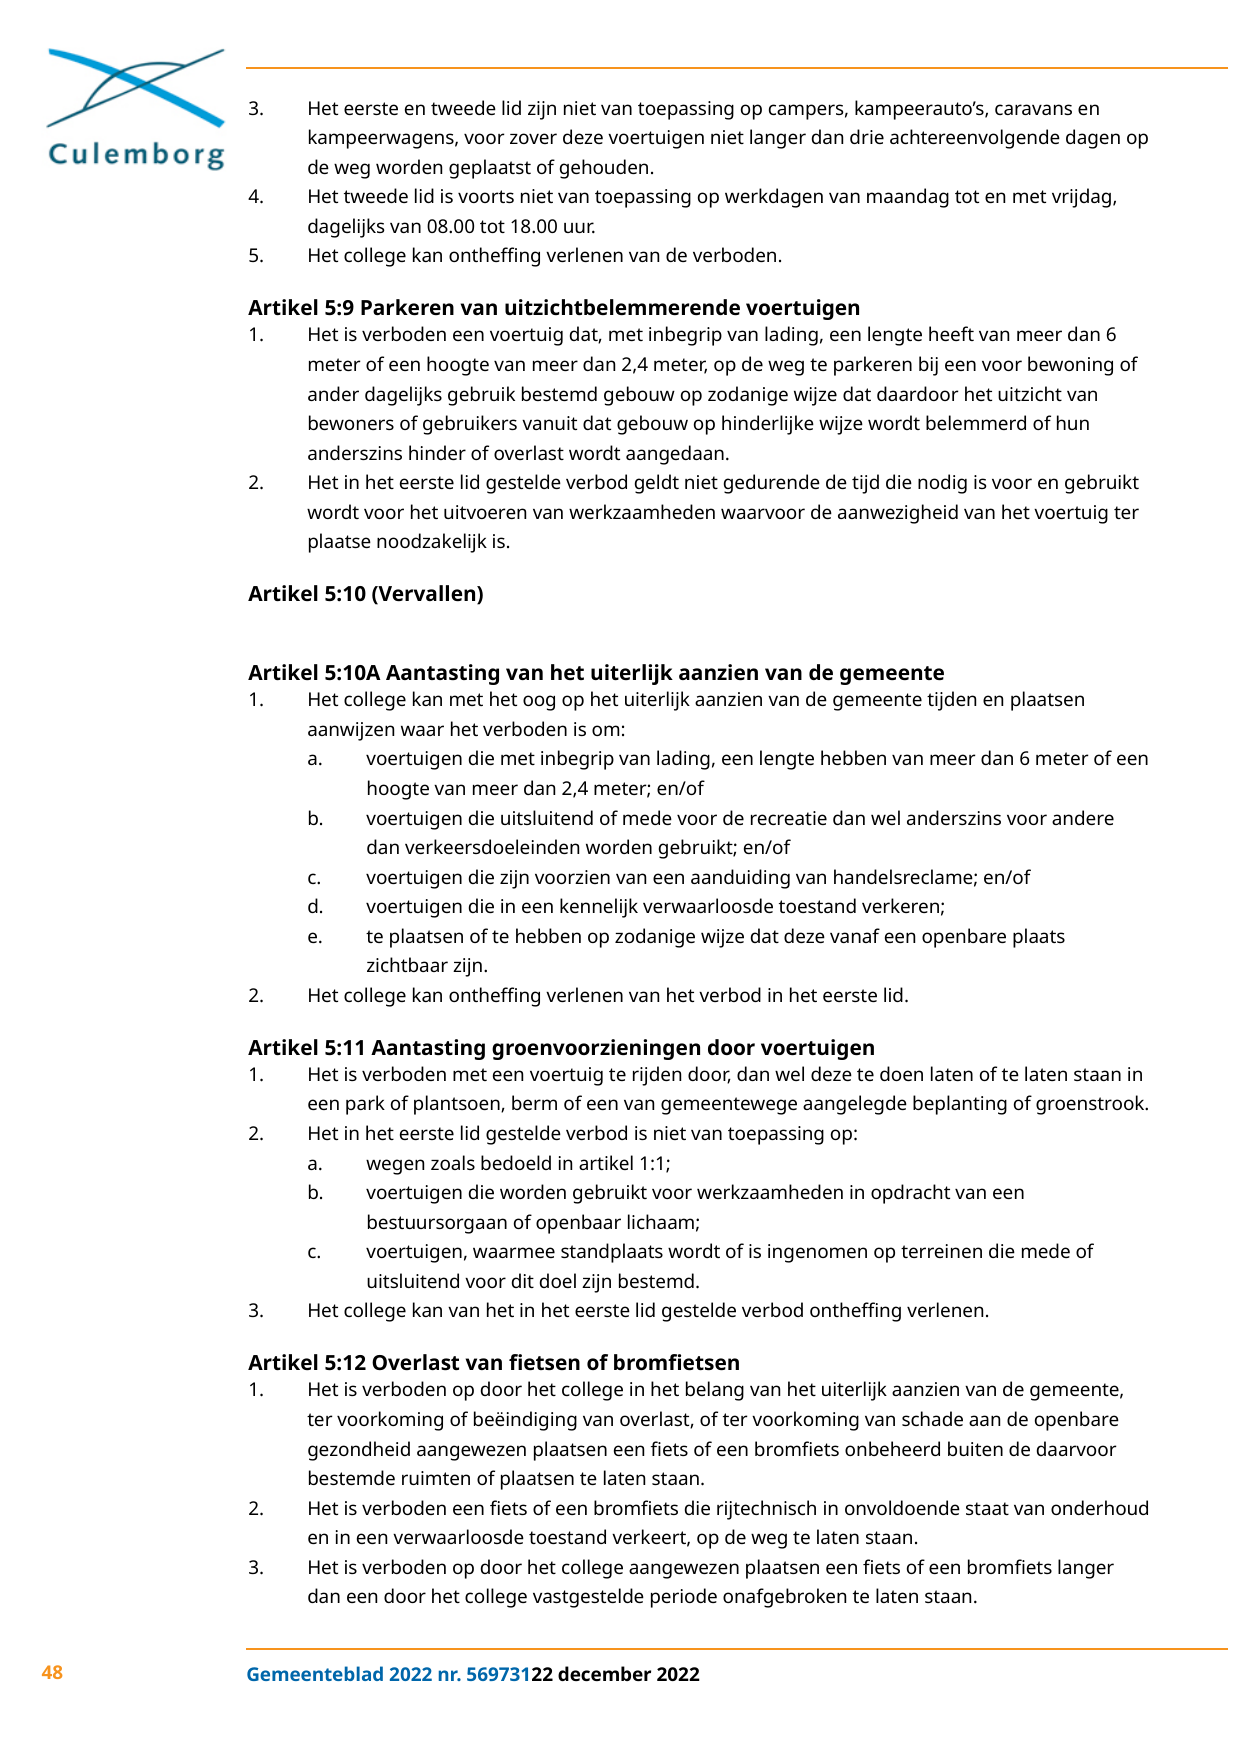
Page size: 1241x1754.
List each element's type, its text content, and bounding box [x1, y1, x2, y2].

text Artikel 5:11 Aantasting groenvoorzieningen door voertuigen [248, 1033, 1152, 1061]
list Het is verboden met een voertuig te rijden door, dan wel deze te doen laten of te laten staan in een park of plantsoen, berm of een van gemeentewege aangelegde beplanting of groenstrook. [248, 1061, 1152, 1116]
text Artikel 5:9 Parkeren van uitzichtbelemmerende voertuigen [248, 293, 1152, 322]
text Artikel 5:10A Aantasting van het uiterlijk aanzien van de gemeente [248, 658, 1152, 686]
list Het college kan met het oog op het uiterlijk aanzien van de gemeente tijden en plaatsen aanwijzen waar het verboden is om: [248, 686, 1152, 742]
list Het college kan van het in het eerste lid gestelde verbod ontheffing verlenen. [248, 1298, 1152, 1323]
list Het college kan ontheffing verlenen van het verbod in het eerste lid. [248, 982, 1152, 1008]
text Artikel 5:10 (Vervallen) [248, 579, 1152, 607]
list wegen zoals bedoeld in artikel 1:1; [307, 1150, 1152, 1176]
list Het is verboden op door het college in het belang van het uiterlijk aanzien van de gemeente, ter voorkoming of beëindiging van overlast, of ter voorkoming van schade aan de openbare gezondheid aangewezen plaatsen een fiets of een bromfiets onbeheerd buiten de daarvoor bestemde ruimten of plaatsen te laten staan. [248, 1377, 1152, 1491]
list Het tweede lid is voorts niet van toepassing op werkdagen van maandag tot en met vrijdag, dagelijks van 08.00 tot 18.00 uur. [248, 183, 1152, 239]
list voertuigen die worden gebruikt voor werkzaamheden in opdracht van een bestuursorgaan of openbaar lichaam; [307, 1179, 1152, 1235]
list Het is verboden een voertuig dat, met inbegrip van lading, een lengte heeft van meer dan 6 meter of een hoogte van meer dan 2,4 meter, op de weg te parkeren bij een voor bewoning of ander dagelijks gebruik bestemd gebouw op zodanige wijze dat daardoor het uitzicht van bewoners of gebruikers vanuit dat gebouw op hinderlijke wijze wordt belemmerd of hun anderszins hinder of overlast wordt aangedaan. [248, 322, 1152, 466]
list Het is verboden op door het college aangewezen plaatsen een fiets of een bromfiets langer dan een door het college vastgestelde periode onafgebroken te laten staan. [248, 1554, 1152, 1609]
list voertuigen, waarmee standplaats wordt of is ingenomen op terreinen die mede of uitsluitend voor dit doel zijn bestemd. [307, 1238, 1152, 1294]
list Het is verboden een fiets of een bromfiets die rijtechnisch in onvoldoende staat van onderhoud en in een verwaarloosde toestand verkeert, op de weg te laten staan. [248, 1495, 1152, 1550]
list voertuigen die uitsluitend of mede voor de recreatie dan wel anderszins voor andere dan verkeersdoeleinden worden gebruikt; en/of [307, 805, 1152, 860]
list voertuigen die in een kennelijk verwaarloosde toestand verkeren; [307, 893, 1152, 919]
list Het in het eerste lid gestelde verbod geldt niet gedurende de tijd die nodig is voor en gebruikt wordt voor het uitvoeren van werkzaamheden waarvoor de aanwezigheid van het voertuig ter plaatse noodzakelijk is. [248, 469, 1152, 554]
list Het college kan ontheffing verlenen van de verboden. [248, 243, 1152, 268]
text Artikel 5:12 Overlast van fietsen of bromfietsen [248, 1348, 1152, 1377]
list voertuigen die met inbegrip van lading, een lengte hebben van meer dan 6 meter of een hoogte van meer dan 2,4 meter; en/of [307, 746, 1152, 801]
list te plaatsen of te hebben op zodanige wijze dat deze vanaf een openbare plaats zichtbaar zijn. [307, 923, 1152, 978]
list voertuigen die zijn voorzien van een aanduiding van handelsreclame; en/of [307, 864, 1152, 889]
picture [41, 47, 231, 172]
list Het eerste en tweede lid zijn niet van toepassing op campers, kampeerauto’s, caravans en kampeerwagens, voor zover deze voertuigen niet langer dan drie achtereenvolgende dagen op de weg worden geplaatst of gehouden. [248, 95, 1152, 180]
list Het in het eerste lid gestelde verbod is niet van toepassing op: [248, 1120, 1152, 1146]
